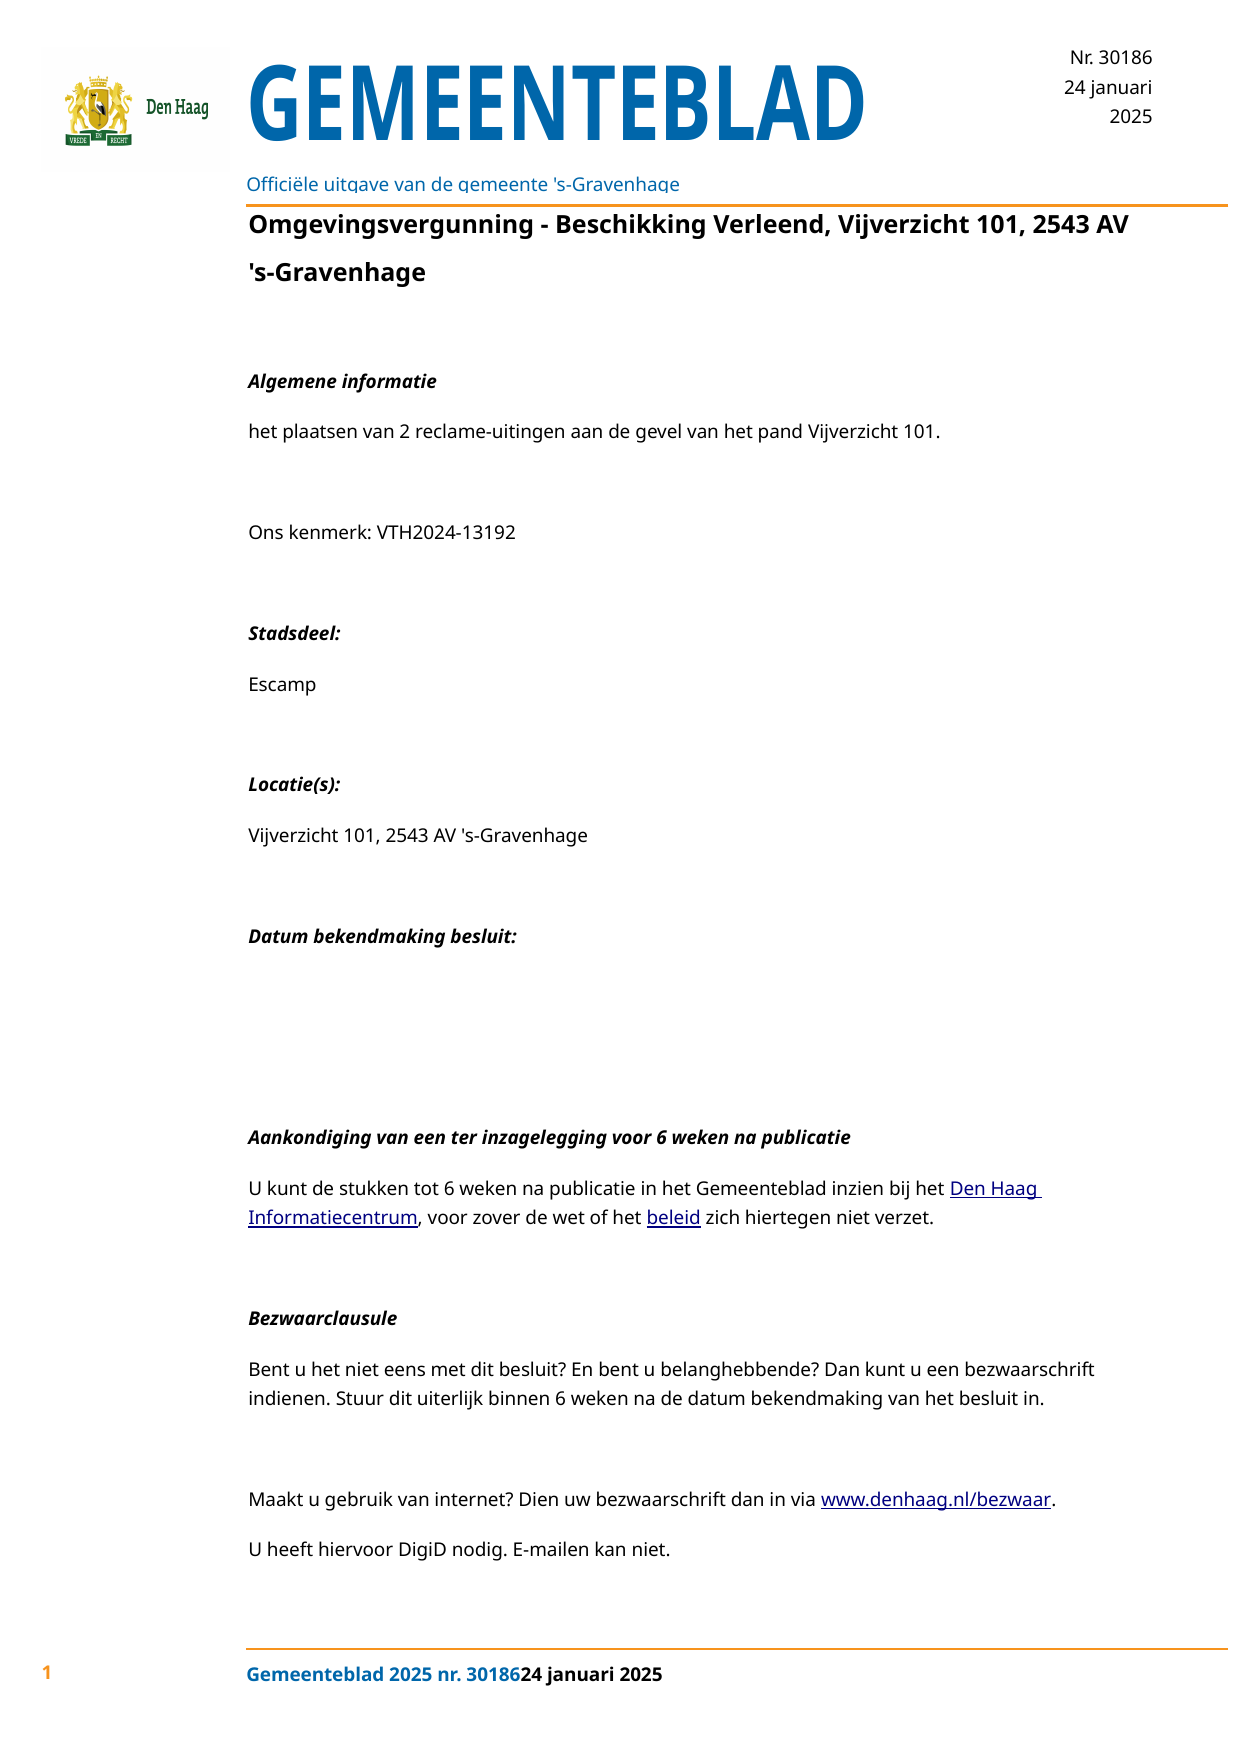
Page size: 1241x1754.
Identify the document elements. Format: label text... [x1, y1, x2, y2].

text Datum bekendmaking besluit: [248, 923, 1152, 949]
text Bent u het niet eens met dit besluit? En bent u belanghebbende? Dan kunt u een bezwaarschrift indienen. Stuur dit uiterlijk binnen 6 weken na de datum bekendmaking van het besluit in. [248, 1356, 1152, 1411]
text Maakt u gebruik van internet? Dien uw bezwaarschrift dan in via www.denhaag.nl/bezwaar. [248, 1486, 1152, 1512]
text Vijverzicht 101, 2543 AV 's-Gravenhage [248, 822, 1152, 848]
text Stadsdeel: [248, 620, 1152, 646]
text Omgevingsvergunning - Beschikking Verleend, Vijverzicht 101, 2543 AV 's-Gravenhage [248, 207, 1152, 288]
text Aankondiging van een ter inzagelegging voor 6 weken na publicatie [248, 1124, 1152, 1150]
text U heeft hiervoor DigiD nodig. E-mailen kan niet. [248, 1537, 1152, 1562]
text Escamp [248, 671, 1152, 697]
picture [41, 47, 231, 172]
text Algemene informatie [248, 368, 1152, 394]
text het plaatsen van 2 reclame-uitingen aan de gevel van het pand Vijverzicht 101. [248, 419, 1152, 444]
text Bezwaarclausule [248, 1305, 1152, 1331]
text Ons kenmerk: VTH2024-13192 [248, 519, 1152, 545]
text Locatie(s): [248, 772, 1152, 797]
text U kunt de stukken tot 6 weken na publicatie in het Gemeenteblad inzien bij het Den Haag Informatiecentrum, voor zover de wet of het beleid zich hiertegen niet verzet. [248, 1175, 1152, 1230]
